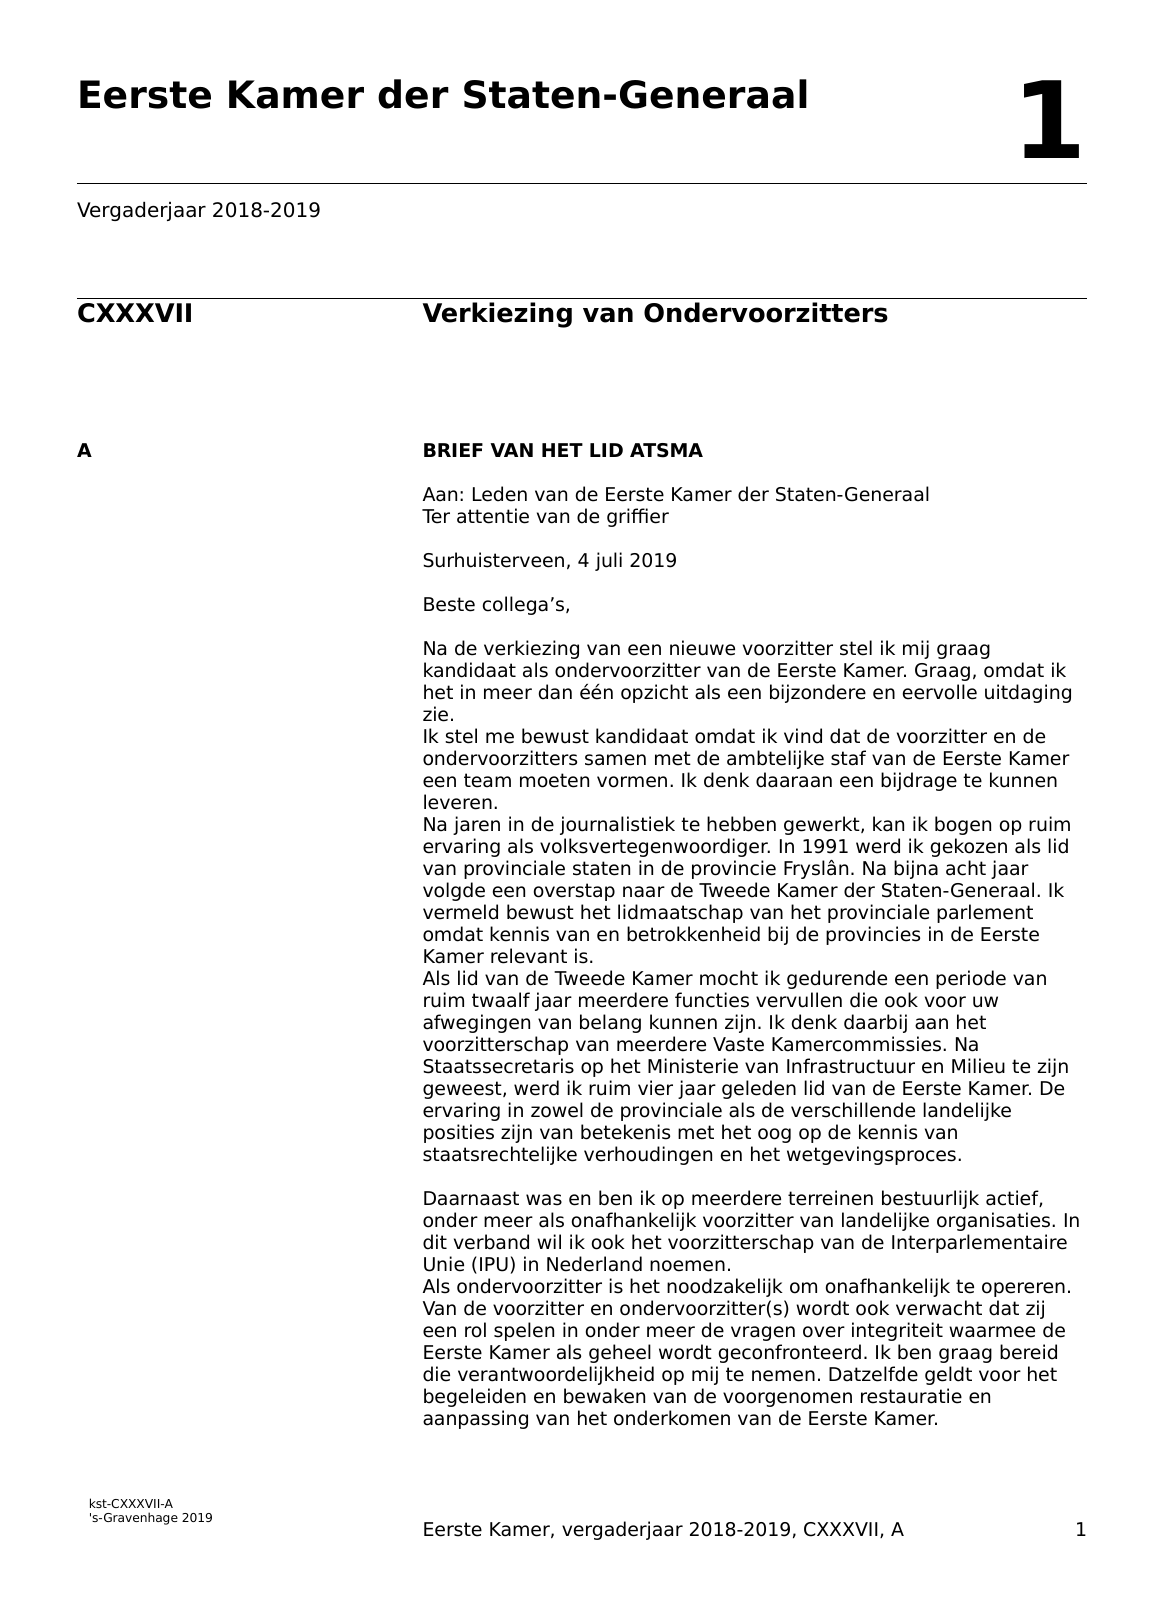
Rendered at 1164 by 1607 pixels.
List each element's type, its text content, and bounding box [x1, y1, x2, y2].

text 's-Gravenhage 2019 [88, 1511, 323, 1525]
table_header 1 [886, 59, 1087, 183]
text Als ondervoorzitter is het noodzakelijk om onafhankelijk te opereren. Van de voorzitter en ondervoorzitter(s) wordt ook verwacht dat zij een rol spelen in onder meer de vragen over integriteit waarmee de Eerste Kamer als geheel wordt geconfronteerd. Ik ben graag bereid die verantwoordelijkheid op mij te nemen. Datzelfde geldt voor het begeleiden en bewaken van de voorgenomen restauratie en aanpassing van het onderkomen van de Eerste Kamer. [422, 1276, 1087, 1430]
text Na de verkiezing van een nieuwe voorzitter stel ik mij graag kandidaat als ondervoorzitter van de Eerste Kamer. Graag, omdat ik het in meer dan één opzicht als een bijzondere en eervolle uitdaging zie. [422, 638, 1087, 726]
text Ik stel me bewust kandidaat omdat ik vind dat de voorzitter en de ondervoorzitters samen met de ambtelijke staf van de Eerste Kamer een team moeten vormen. Ik denk daaraan een bijdrage te kunnen leveren. [422, 726, 1087, 814]
text Daarnaast was en ben ik op meerdere terreinen bestuurlijk actief, onder meer als onafhankelijk voorzitter van landelijke organisaties. In dit verband wil ik ook het voorzitterschap van de Interparlementaire Unie (IPU) in Nederland noemen. [422, 1188, 1087, 1276]
table_header Eerste Kamer der Staten-Generaal [77, 59, 886, 183]
text Surhuisterveen, 4 juli 2019 [422, 550, 1087, 572]
table_cell Vergaderjaar 2018-2019 [77, 184, 1087, 298]
text Ter attentie van de griffier [422, 506, 1087, 528]
subtitle A BRIEF VAN HET LID ATSMA [77, 440, 1087, 462]
text Aan: Leden van de Eerste Kamer der Staten-Generaal [422, 484, 1087, 506]
text kst-CXXXVII-A [88, 1497, 323, 1511]
text Na jaren in de journalistiek te hebben gewerkt, kan ik bogen op ruim ervaring als volksvertegenwoordiger. In 1991 werd ik gekozen als lid van provinciale staten in de provincie Fryslân. Na bijna acht jaar volgde een overstap naar de Tweede Kamer der Staten-Generaal. Ik vermeld bewust het lidmaatschap van het provinciale parlement omdat kennis van en betrokkenheid bij de provincies in de Eerste Kamer relevant is. [422, 814, 1087, 968]
subtitle CXXXVII Verkiezing van Ondervoorzitters [77, 299, 1087, 329]
text Beste collega’s, [422, 594, 1087, 616]
text Als lid van de Tweede Kamer mocht ik gedurende een periode van ruim twaalf jaar meerdere functies vervullen die ook voor uw afwegingen van belang kunnen zijn. Ik denk daarbij aan het voorzitterschap van meerdere Vaste Kamercommissies. Na Staatssecretaris op het Ministerie van Infrastructuur en Milieu te zijn geweest, werd ik ruim vier jaar geleden lid van de Eerste Kamer. De ervaring in zowel de provinciale als de verschillende landelijke posities zijn van betekenis met het oog op de kennis van staatsrechtelijke verhoudingen en het wetgevingsproces. [422, 968, 1087, 1166]
